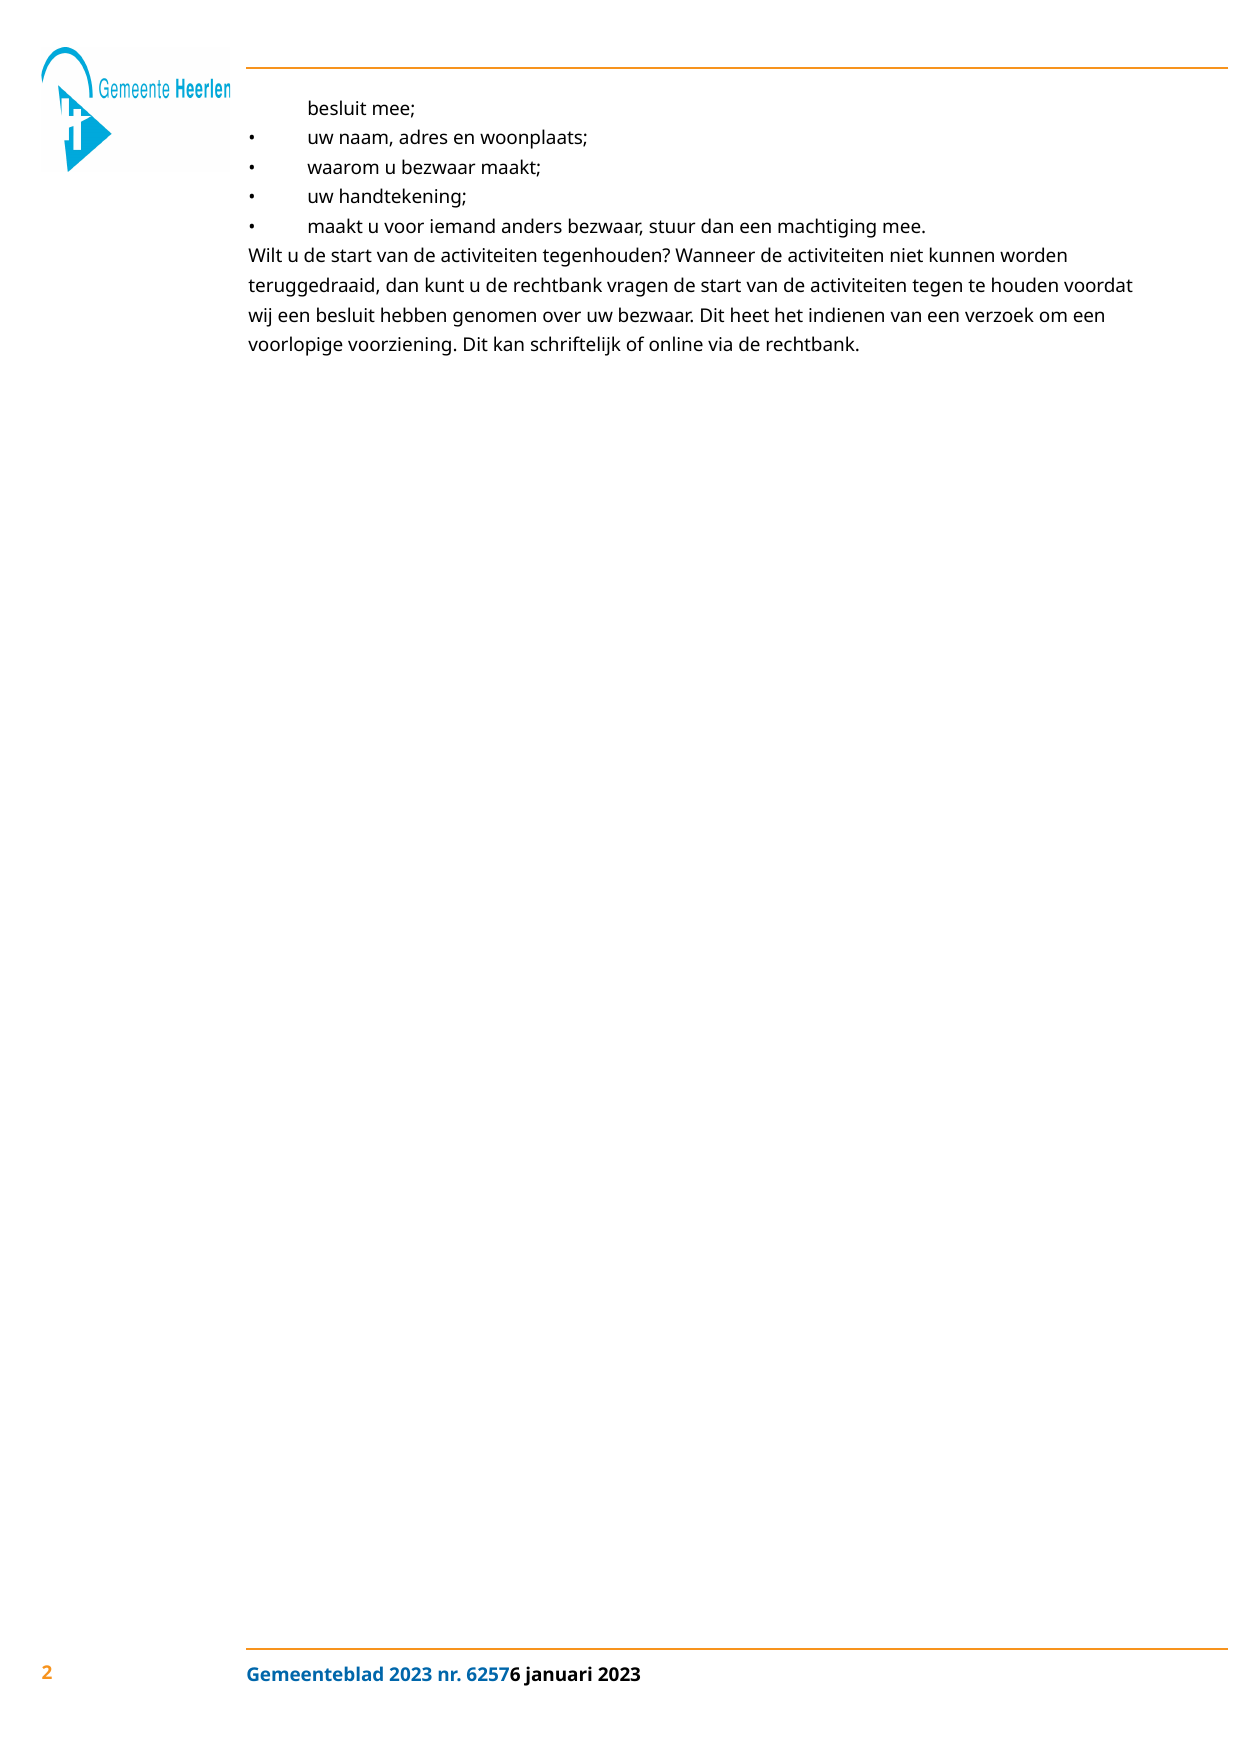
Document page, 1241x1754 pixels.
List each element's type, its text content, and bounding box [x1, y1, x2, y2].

text Wilt u de start van de activiteiten tegenhouden? Wanneer de activiteiten niet kunnen worden teruggedraaid, dan kunt u de rechtbank vragen de start van de activiteiten tegen te houden voordat wij een besluit hebben genomen over uw bezwaar. Dit heet het indienen van een verzoek om een voorlopige voorziening. Dit kan schriftelijk of online via de rechtbank. [248, 243, 1152, 357]
picture [41, 47, 59, 70]
list uw naam, adres en woonplaats; [248, 124, 1152, 150]
list maakt u voor iemand anders bezwaar, stuur dan een machtiging mee. [248, 213, 1152, 239]
list uw handtekening; [248, 183, 1152, 209]
list waarom u bezwaar maakt; [248, 154, 1152, 180]
picture [41, 47, 231, 172]
list besluit mee; [248, 95, 1152, 121]
